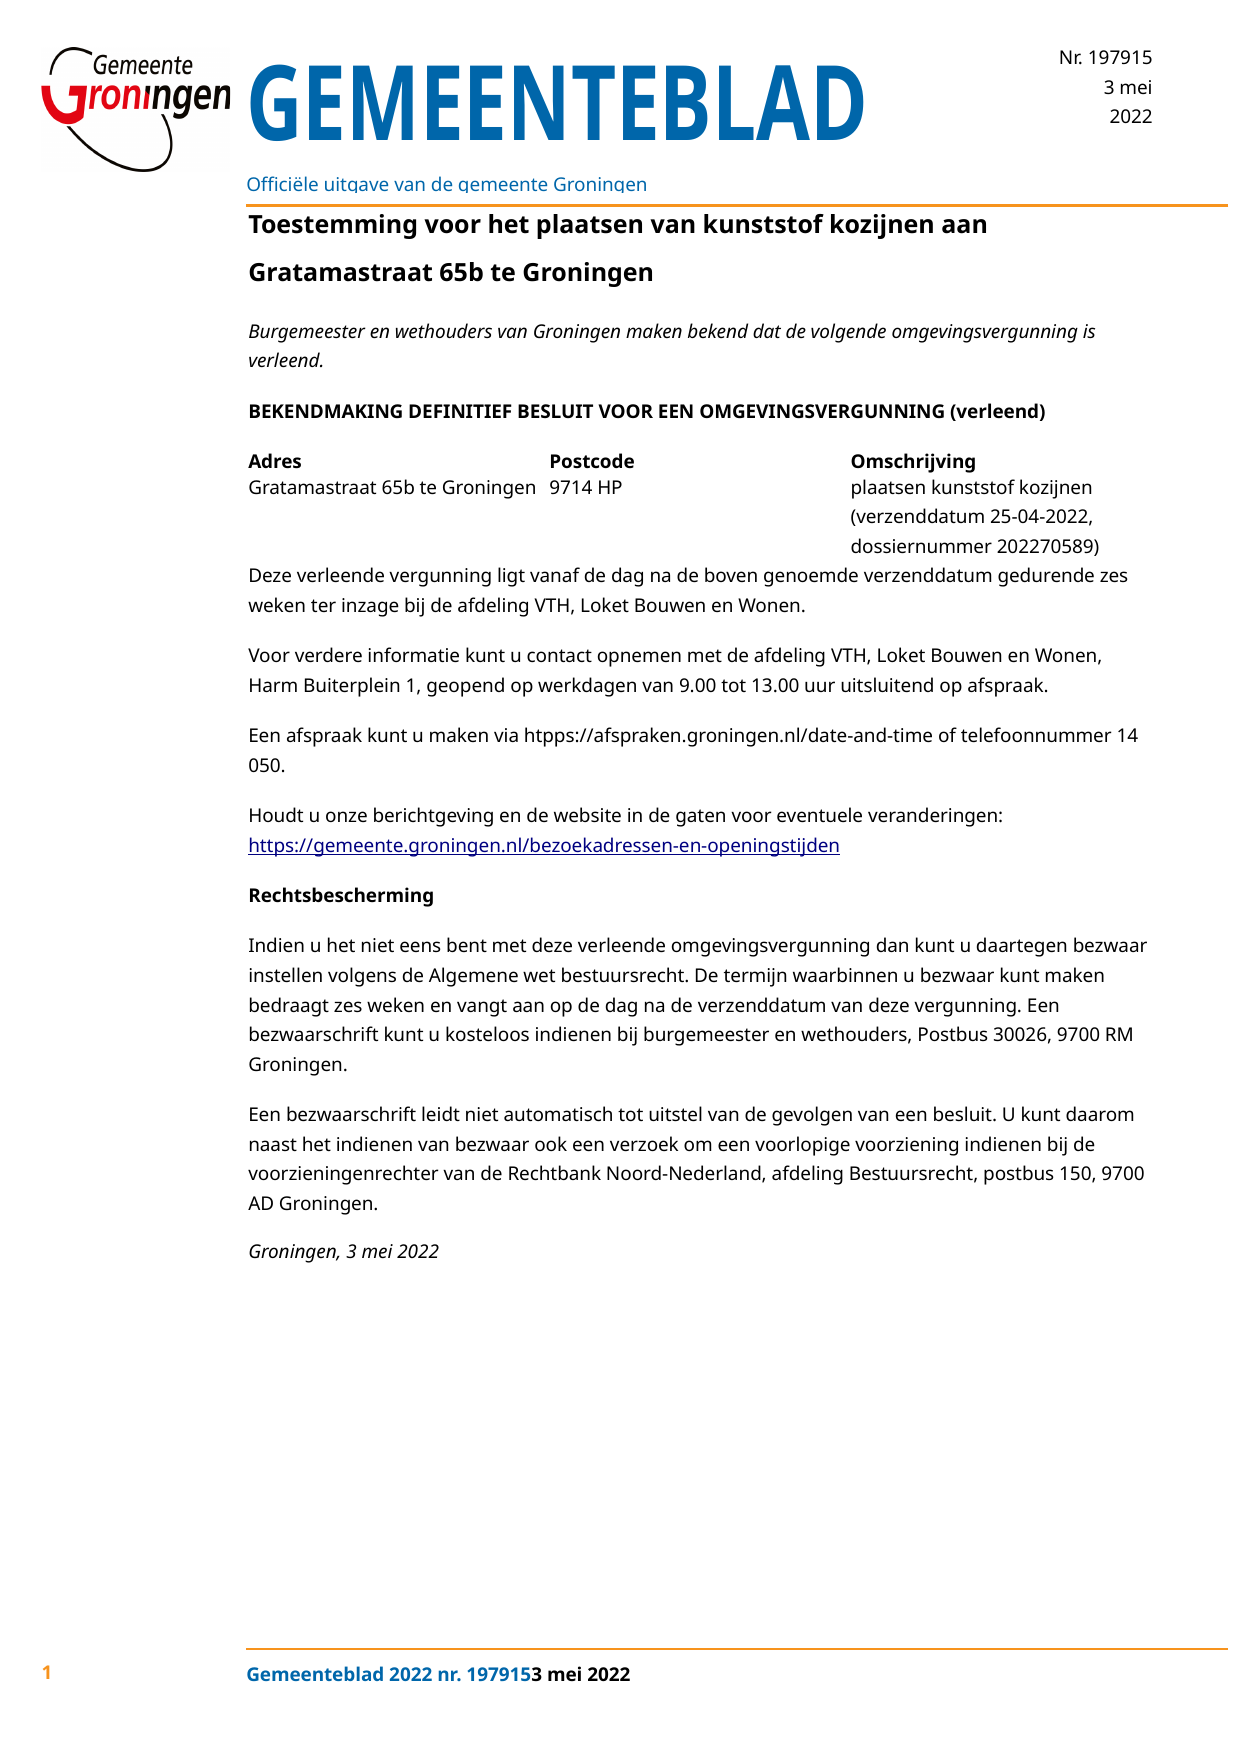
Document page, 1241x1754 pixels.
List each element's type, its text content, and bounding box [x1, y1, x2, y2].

text Rechtsbescherming [248, 882, 1152, 908]
text BEKENDMAKING DEFINITIEF BESLUIT VOOR EEN OMGEVINGSVERGUNNING (verleend) [248, 398, 1152, 424]
table_cell 9714 HP [549, 474, 850, 559]
picture [41, 47, 231, 172]
text Deze verleende vergunning ligt vanaf de dag na de boven genoemde verzenddatum gedurende zes weken ter inzage bij de afdeling VTH, Loket Bouwen en Wonen. [248, 562, 1152, 618]
table_cell Gratamastraat 65b te Groningen [248, 474, 549, 559]
text Burgemeester en wethouders van Groningen maken bekend dat de volgende omgevingsvergunning is verleend. [248, 318, 1152, 373]
text Een bezwaarschrift leidt niet automatisch tot uitstel van de gevolgen van een besluit. U kunt daarom naast het indienen van bezwaar ook een verzoek om een voorlopige voorziening indienen bij de voorzieningenrechter van de Rechtbank Noord-Nederland, afdeling Bestuursrecht, postbus 150, 9700 AD Groningen. [248, 1101, 1152, 1216]
table_header Omschrijving [850, 449, 1152, 474]
table_header Adres [248, 449, 549, 474]
text Een afspraak kunt u maken via htpps://afspraken.groningen.nl/date-and-time of telefoonnummer 14 050. [248, 722, 1152, 778]
text Voor verdere informatie kunt u contact opnemen met de afdeling VTH, Loket Bouwen en Wonen, Harm Buiterplein 1, geopend op werkdagen van 9.00 tot 13.00 uur uitsluitend op afspraak. [248, 642, 1152, 698]
text Groningen, 3 mei 2022 [248, 1238, 1152, 1264]
text Indien u het niet eens bent met deze verleende omgevingsvergunning dan kunt u daartegen bezwaar instellen volgens de Algemene wet bestuursrecht. De termijn waarbinnen u bezwaar kunt maken bedraagt zes weken en vangt aan op de dag na de verzenddatum van deze vergunning. Een bezwaarschrift kunt u kosteloos indienen bij burgemeester en wethouders, Postbus 30026, 9700 RM Groningen. [248, 933, 1152, 1077]
text Houdt u onze berichtgeving en de website in de gaten voor eventuele veranderingen: https://gemeente.groningen.nl/bezoekadressen-en-openingstijden [248, 802, 1152, 858]
text Toestemming voor het plaatsen van kunststof kozijnen aan Gratamastraat 65b te Groningen [248, 207, 1152, 288]
table_header Postcode [549, 449, 850, 474]
table_cell plaatsen kunststof kozijnen (verzenddatum 25-04-2022, dossiernummer 202270589) [850, 474, 1152, 559]
